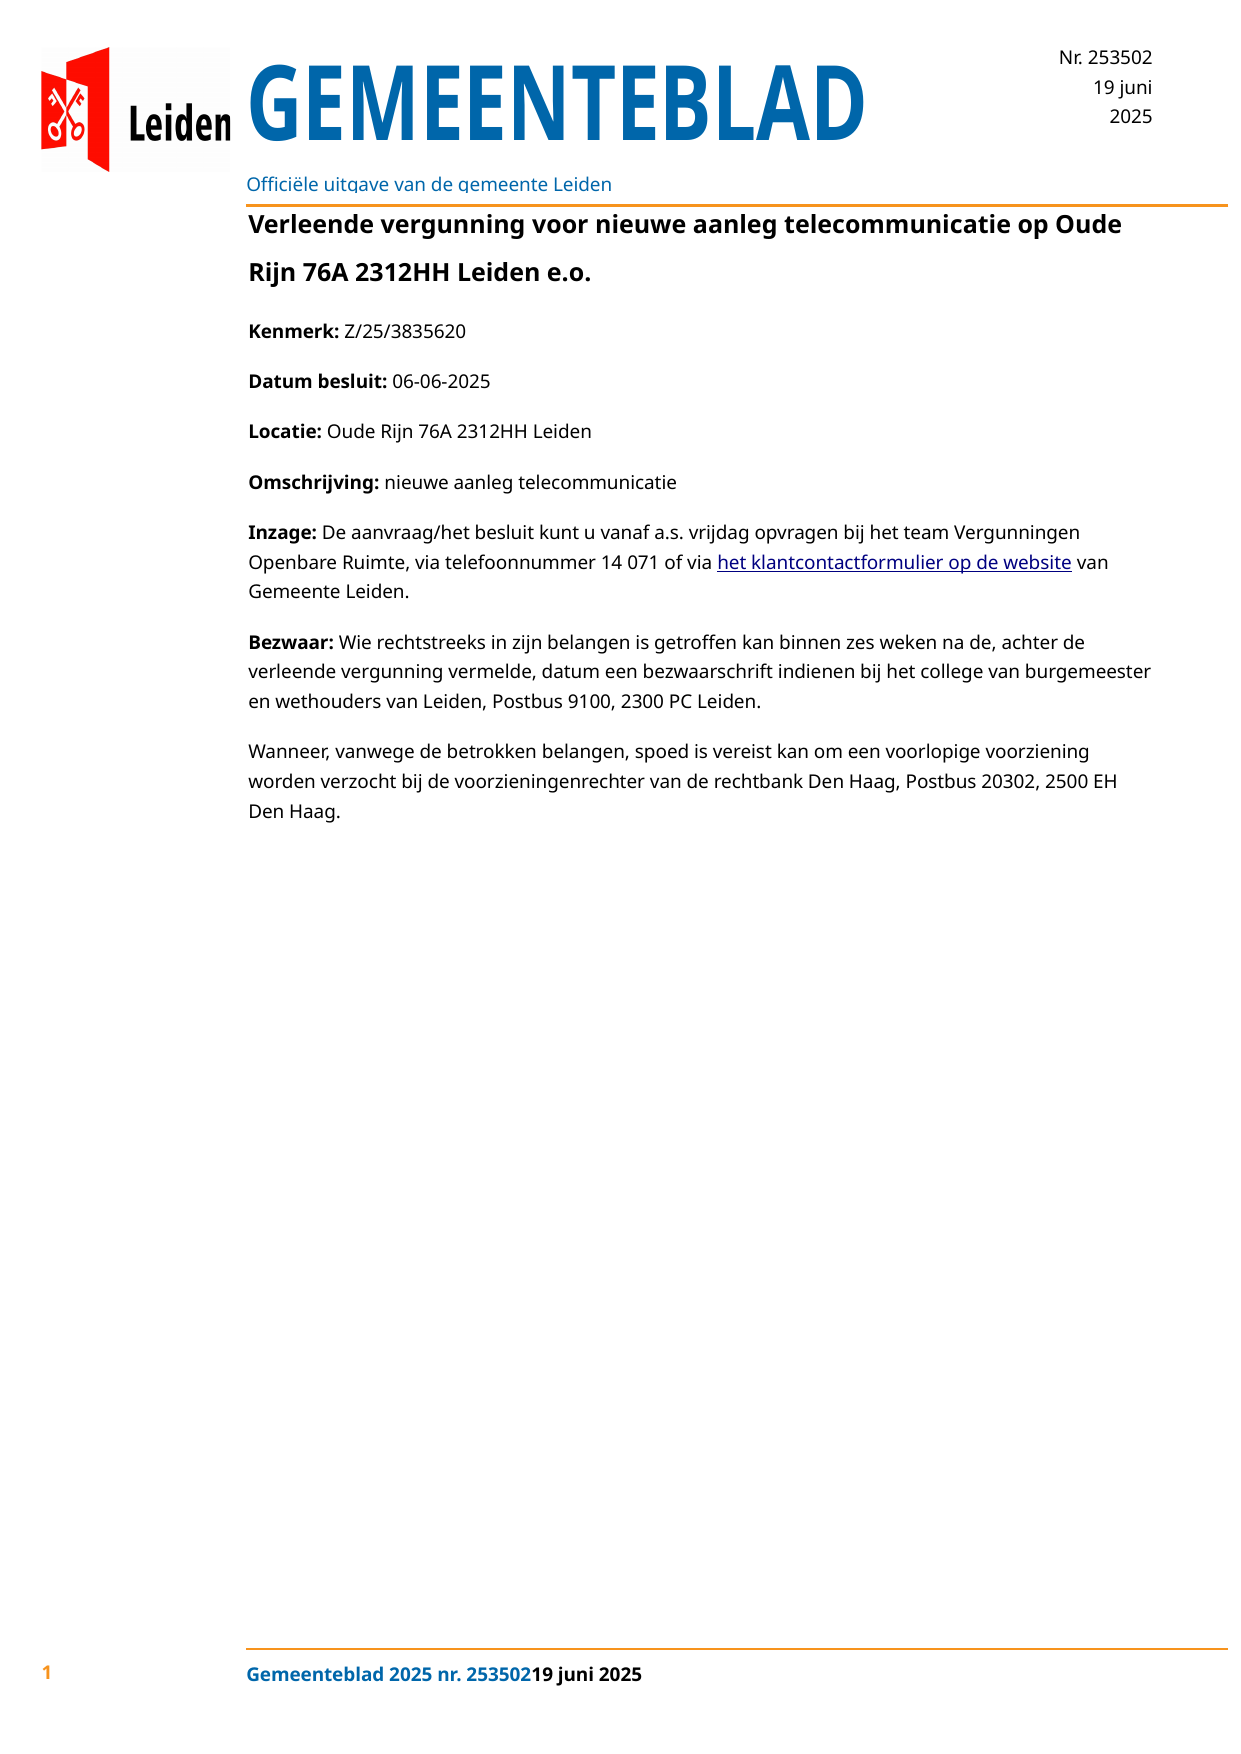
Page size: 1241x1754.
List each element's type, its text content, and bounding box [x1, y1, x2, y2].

picture [41, 47, 231, 172]
text Omschrijving: nieuwe aanleg telecommunicatie [248, 469, 1152, 495]
text Wanneer, vanwege de betrokken belangen, spoed is vereist kan om een voorlopige voorziening worden verzocht bij de voorzieningenrechter van de rechtbank Den Haag, Postbus 20302, 2500 EH Den Haag. [248, 739, 1152, 824]
text Kenmerk: Z/25/3835620 [248, 318, 1152, 344]
text Locatie: Oude Rijn 76A 2312HH Leiden [248, 419, 1152, 444]
text Inzage: De aanvraag/het besluit kunt u vanaf a.s. vrijdag opvragen bij het team Vergunningen Openbare Ruimte, via telefoonnummer 14 071 of via het klantcontactformulier op de website van Gemeente Leiden. [248, 519, 1152, 604]
text Verleende vergunning voor nieuwe aanleg telecommunicatie op Oude Rijn 76A 2312HH Leiden e.o. [248, 207, 1152, 288]
text Bezwaar: Wie rechtstreeks in zijn belangen is getroffen kan binnen zes weken na de, achter de verleende vergunning vermelde, datum een bezwaarschrift indienen bij het college van burgemeester en wethouders van Leiden, Postbus 9100, 2300 PC Leiden. [248, 629, 1152, 714]
text Datum besluit: 06-06-2025 [248, 368, 1152, 394]
